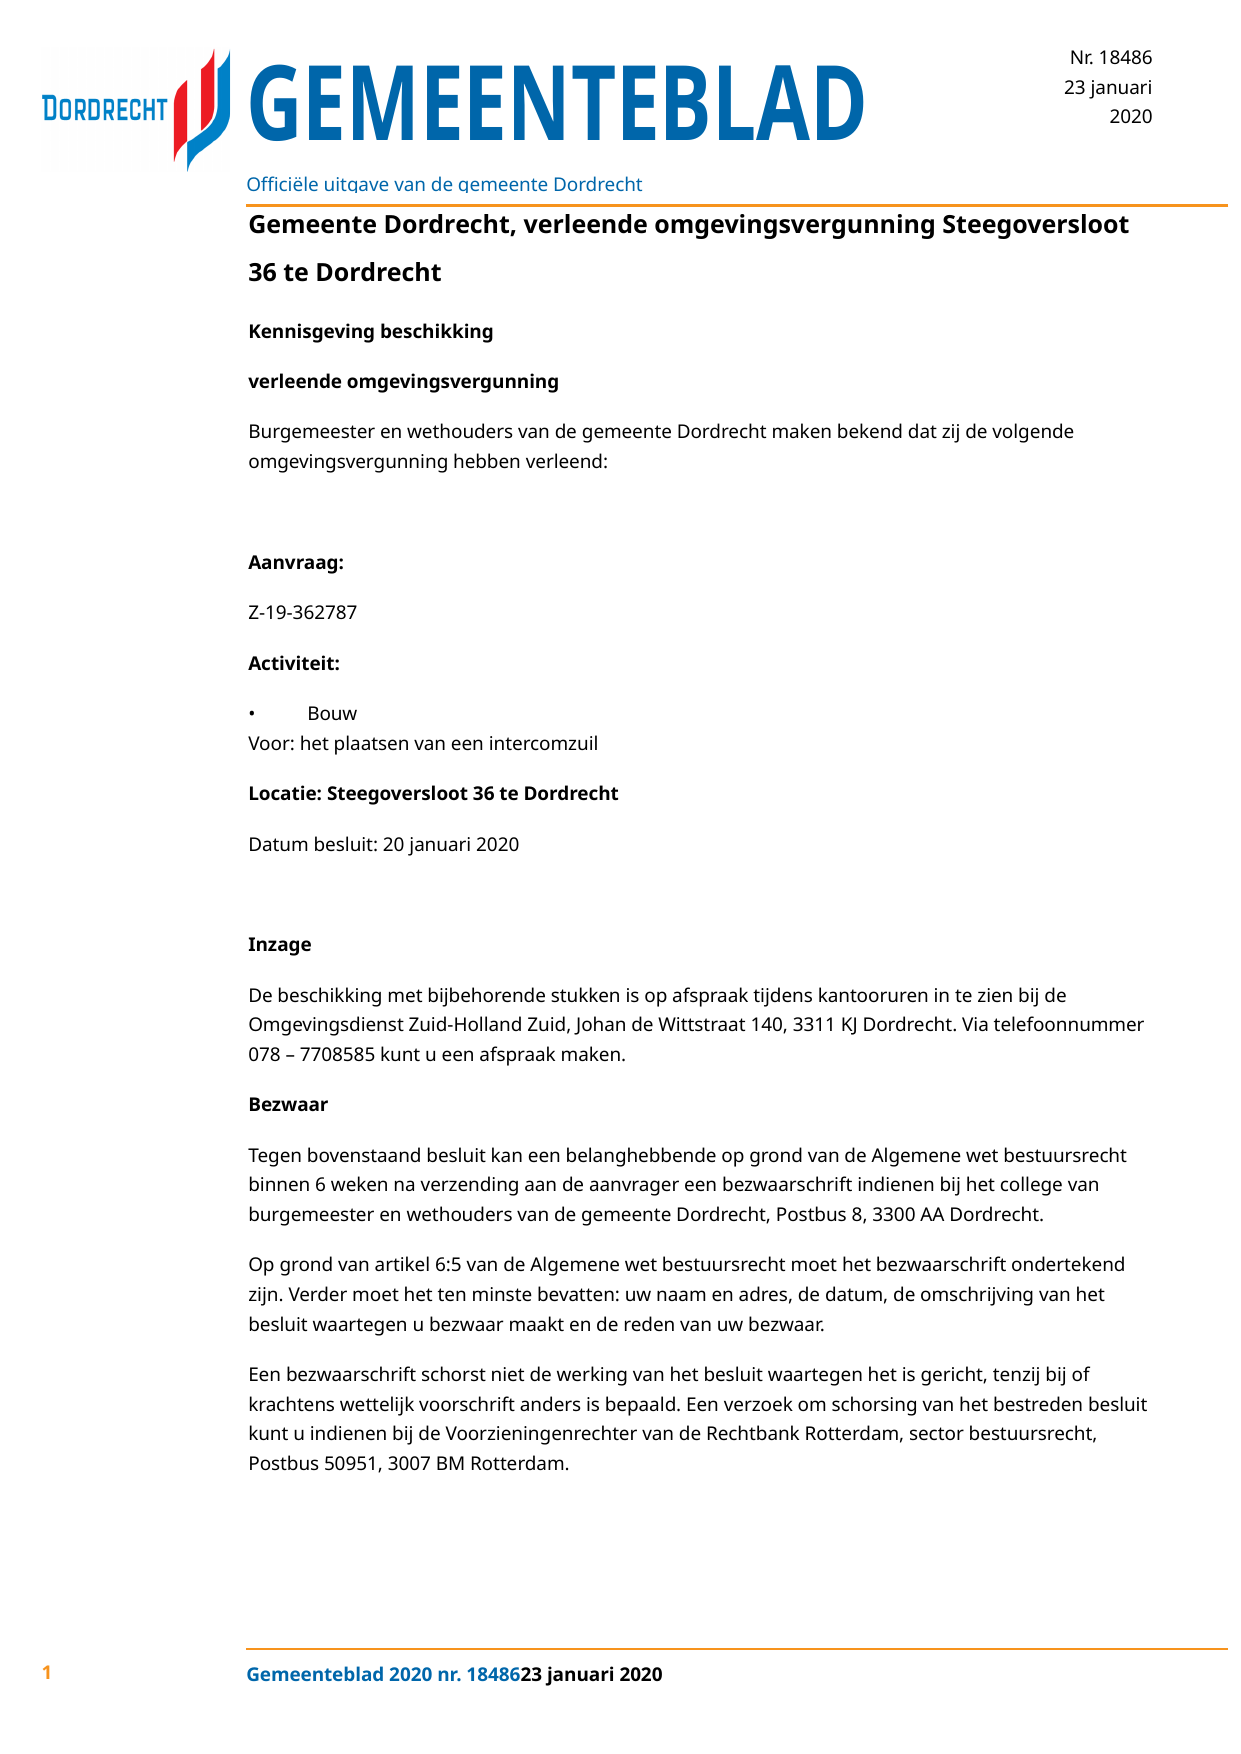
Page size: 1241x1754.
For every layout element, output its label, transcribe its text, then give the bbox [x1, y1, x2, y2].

text Bezwaar [248, 1092, 1152, 1117]
text De beschikking met bijbehorende stukken is op afspraak tijdens kantooruren in te zien bij de Omgevingsdienst Zuid-Holland Zuid, Johan de Wittstraat 140, 3311 KJ Dordrecht. Via telefoonnummer 078 – 7708585 kunt u een afspraak maken. [248, 982, 1152, 1067]
picture [41, 47, 231, 172]
text Datum besluit: 20 januari 2020 [248, 831, 1152, 857]
text Voor: het plaatsen van een intercomzuil [248, 730, 1152, 756]
text verleende omgevingsvergunning [248, 368, 1152, 394]
text Kennisgeving beschikking [248, 318, 1152, 344]
text Activiteit: [248, 650, 1152, 676]
text Gemeente Dordrecht, verleende omgevingsvergunning Steegoversloot 36 te Dordrecht [248, 207, 1152, 288]
text Z-19-362787 [248, 599, 1152, 625]
text Aanvraag: [248, 549, 1152, 575]
text Burgemeester en wethouders van de gemeente Dordrecht maken bekend dat zij de volgende omgevingsvergunning hebben verleend: [248, 419, 1152, 474]
text Locatie: Steegoversloot 36 te Dordrecht [248, 780, 1152, 806]
text Een bezwaarschrift schorst niet de werking van het besluit waartegen het is gericht, tenzij bij of krachtens wettelijk voorschrift anders is bepaald. Een verzoek om schorsing van het bestreden besluit kunt u indienen bij de Voorzieningenrechter van de Rechtbank Rotterdam, sector bestuursrecht, Postbus 50951, 3007 BM Rotterdam. [248, 1361, 1152, 1476]
list Bouw [248, 700, 1152, 726]
text Inzage [248, 932, 1152, 957]
text Op grond van artikel 6:5 van de Algemene wet bestuursrecht moet het bezwaarschrift ondertekend zijn. Verder moet het ten minste bevatten: uw naam en adres, de datum, de omschrijving van het besluit waartegen u bezwaar maakt en de reden van uw bezwaar. [248, 1252, 1152, 1337]
text Tegen bovenstaand besluit kan een belanghebbende op grond van de Algemene wet bestuursrecht binnen 6 weken na verzending aan de aanvrager een bezwaarschrift indienen bij het college van burgemeester en wethouders van de gemeente Dordrecht, Postbus 8, 3300 AA Dordrecht. [248, 1142, 1152, 1227]
